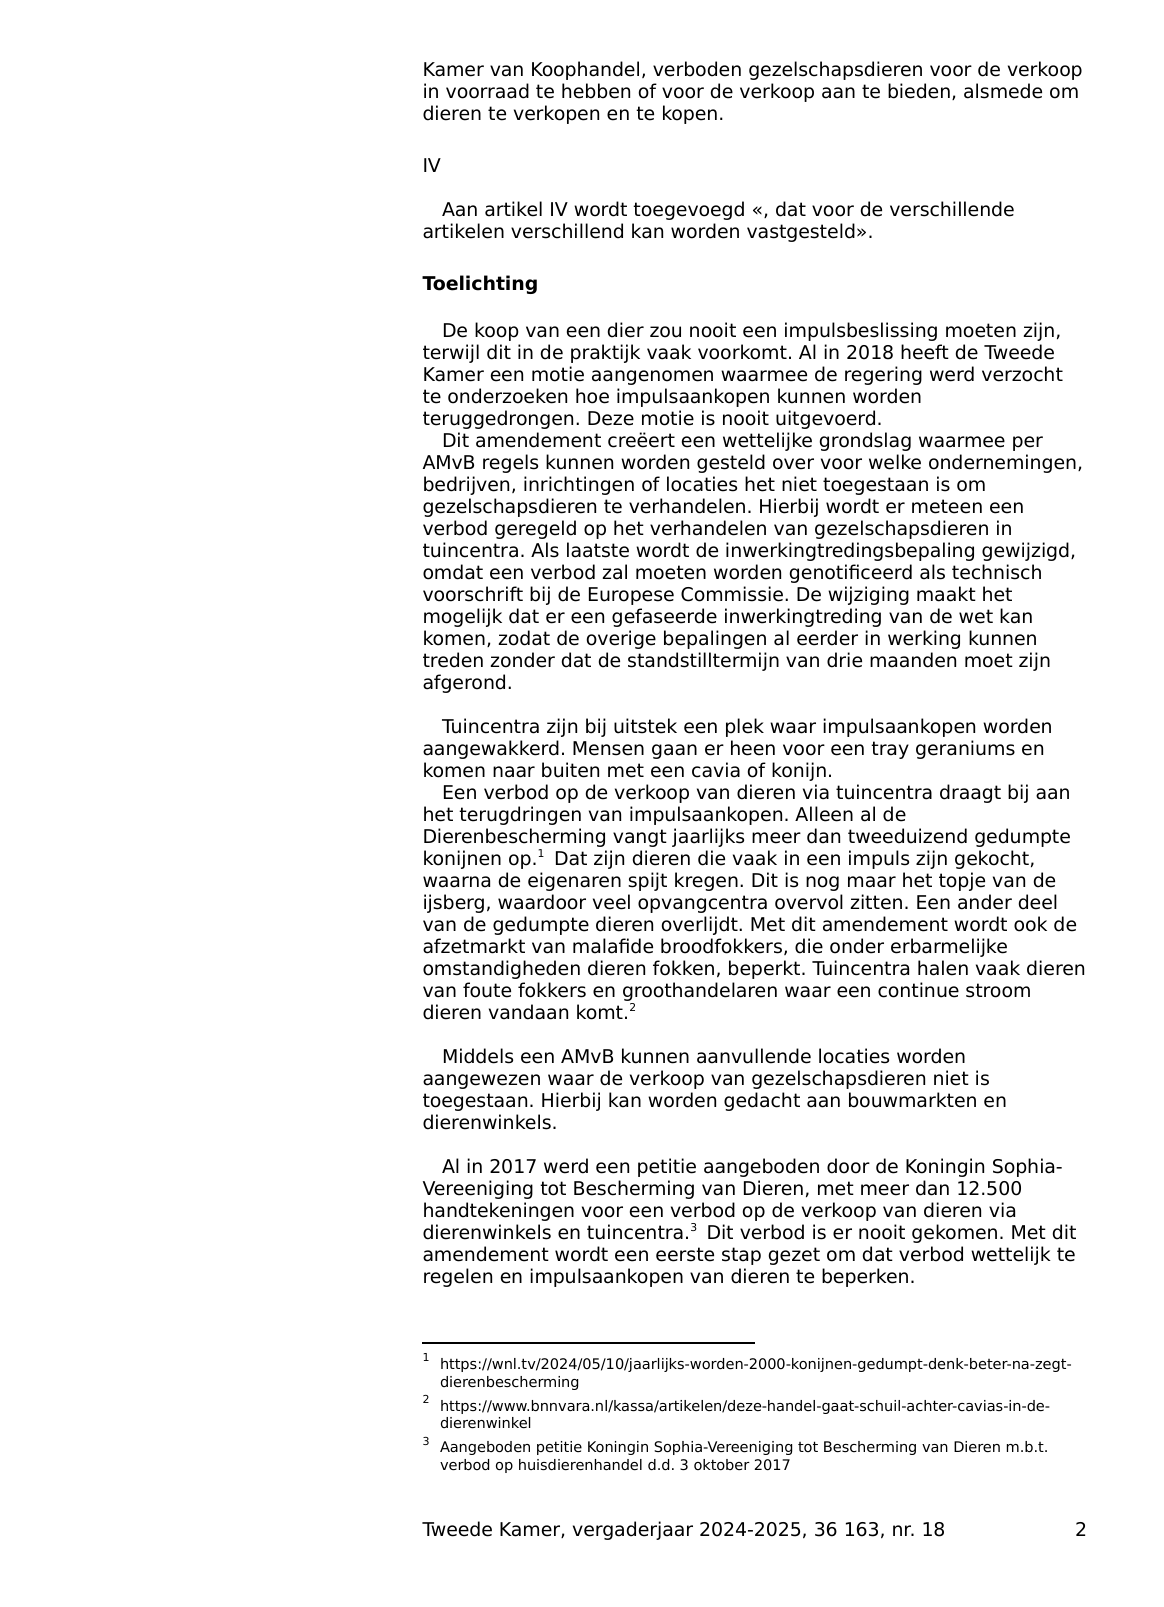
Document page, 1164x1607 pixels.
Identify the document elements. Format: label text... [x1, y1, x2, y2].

text Tuincentra zijn bij uitstek een plek waar impulsaankopen worden aangewakkerd. Mensen gaan er heen voor een tray geraniums en komen naar buiten met een cavia of konijn. [422, 716, 1087, 782]
text Kamer van Koophandel, verboden gezelschapsdieren voor de verkoop in voorraad te hebben of voor de verkoop aan te bieden, alsmede om dieren te verkopen en te kopen. [422, 59, 1087, 125]
text Een verbod op de verkoop van dieren via tuincentra draagt bij aan het terugdringen van impulsaankopen. Alleen al de Dierenbescherming vangt jaarlijks meer dan tweeduizend gedumpte konijnen op. Dat zijn dieren die vaak in een impuls zijn gekocht, waarna de eigenaren spijt kregen. Dit is nog maar het topje van de ijsberg, waardoor veel opvangcentra overvol zitten. Een ander deel van de gedumpte dieren overlijdt. Met dit amendement wordt ook de afzetmarkt van malafide broodfokkers, die onder erbarmelijke omstandigheden dieren fokken, beperkt. Tuincentra halen vaak dieren van foute fokkers en groothandelaren waar een continue stroom dieren vandaan komt. [422, 782, 1087, 1024]
subtitle IV [422, 155, 1087, 177]
text https://www.bnnvara.nl/kassa/artikelen/deze-handel-gaat-schuil-achter-cavias-in-de-dierenwinkel [422, 1393, 1087, 1432]
text https://wnl.tv/2024/05/10/jaarlijks-worden-2000-konijnen-gedumpt-denk-beter-na-zegt-dierenbescherming [422, 1352, 1087, 1391]
text Aan artikel IV wordt toegevoegd «, dat voor de verschillende artikelen verschillend kan worden vastgesteld». [422, 199, 1087, 243]
text Middels een AMvB kunnen aanvullende locaties worden aangewezen waar de verkoop van gezelschapsdieren niet is toegestaan. Hierbij kan worden gedacht aan bouwmarkten en dierenwinkels. [422, 1046, 1087, 1134]
text Dit amendement creëert een wettelijke grondslag waarmee per AMvB regels kunnen worden gesteld over voor welke ondernemingen, bedrijven, inrichtingen of locaties het niet toegestaan is om gezelschapsdieren te verhandelen. Hierbij wordt er meteen een verbod geregeld op het verhandelen van gezelschapsdieren in tuincentra. Als laatste wordt de inwerkingtredingsbepaling gewijzigd, omdat een verbod zal moeten worden genotificeerd als technisch voorschrift bij de Europese Commissie. De wijziging maakt het mogelijk dat er een gefaseerde inwerkingtreding van de wet kan komen, zodat de overige bepalingen al eerder in werking kunnen treden zonder dat de standstilltermijn van drie maanden moet zijn afgerond. [422, 430, 1087, 694]
text De koop van een dier zou nooit een impulsbeslissing moeten zijn, terwijl dit in de praktijk vaak voorkomt. Al in 2018 heeft de Tweede Kamer een motie aangenomen waarmee de regering werd verzocht te onderzoeken hoe impulsaankopen kunnen worden teruggedrongen. Deze motie is nooit uitgevoerd. [422, 320, 1087, 430]
text Al in 2017 werd een petitie aangeboden door de Koningin Sophia-Vereeniging tot Bescherming van Dieren, met meer dan 12.500 handtekeningen voor een verbod op de verkoop van dieren via dierenwinkels en tuincentra. Dit verbod is er nooit gekomen. Met dit amendement wordt een eerste stap gezet om dat verbod wettelijk te regelen en impulsaankopen van dieren te beperken. [422, 1156, 1087, 1288]
subtitle Toelichting [422, 273, 1087, 295]
text Aangeboden petitie Koningin Sophia-Vereeniging tot Bescherming van Dieren m.b.t. verbod op huisdierenhandel d.d. 3 oktober 2017 [422, 1435, 1087, 1474]
